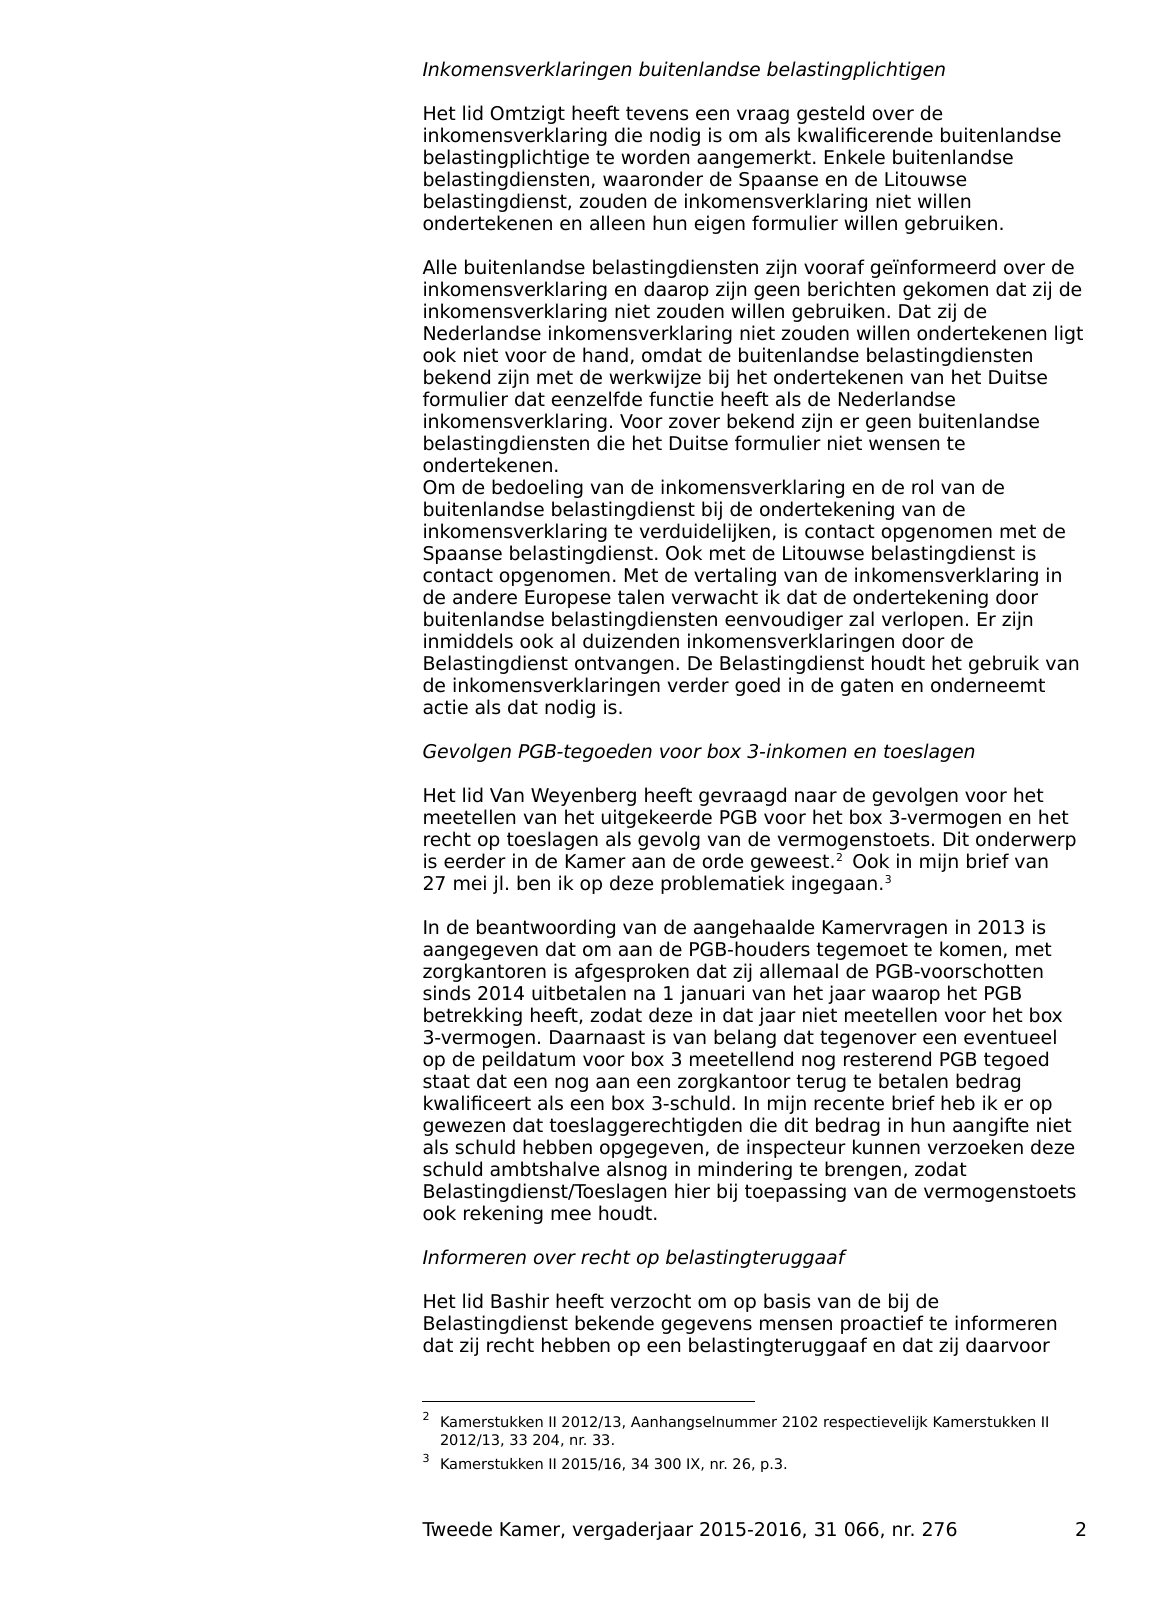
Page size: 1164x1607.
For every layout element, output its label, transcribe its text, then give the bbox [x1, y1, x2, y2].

text Kamerstukken II 2012/13, Aanhangselnummer 2102 respectievelijk Kamerstukken II 2012/13, 33 204, nr. 33. [422, 1410, 1087, 1449]
text Kamerstukken II 2015/16, 34 300 IX, nr. 26, p.3. [422, 1452, 1087, 1474]
text Alle buitenlandse belastingdiensten zijn vooraf geïnformeerd over de inkomensverklaring en daarop zijn geen berichten gekomen dat zij de inkomensverklaring niet zouden willen gebruiken. Dat zij de Nederlandse inkomensverklaring niet zouden willen ondertekenen ligt ook niet voor de hand, omdat de buitenlandse belastingdiensten bekend zijn met de werkwijze bij het ondertekenen van het Duitse formulier dat eenzelfde functie heeft als de Nederlandse inkomensverklaring. Voor zover bekend zijn er geen buitenlandse belastingdiensten die het Duitse formulier niet wensen te ondertekenen. [422, 257, 1087, 477]
text Het lid Van Weyenberg heeft gevraagd naar de gevolgen voor het meetellen van het uitgekeerde PGB voor het box 3-vermogen en het recht op toeslagen als gevolg van de vermogenstoets. Dit onderwerp is eerder in de Kamer aan de orde geweest. Ook in mijn brief van 27 mei jl. ben ik op deze problematiek ingegaan. [422, 785, 1087, 895]
subtitle Inkomensverklaringen buitenlandse belastingplichtigen [422, 59, 1087, 81]
text Het lid Omtzigt heeft tevens een vraag gesteld over de inkomensverklaring die nodig is om als kwalificerende buitenlandse belastingplichtige te worden aangemerkt. Enkele buitenlandse belastingdiensten, waaronder de Spaanse en de Litouwse belastingdienst, zouden de inkomensverklaring niet willen ondertekenen en alleen hun eigen formulier willen gebruiken. [422, 103, 1087, 235]
text Het lid Bashir heeft verzocht om op basis van de bij de Belastingdienst bekende gegevens mensen proactief te informeren dat zij recht hebben op een belastingteruggaaf en dat zij daarvoor [422, 1291, 1087, 1357]
subtitle Gevolgen PGB-tegoeden voor box 3-inkomen en toeslagen [422, 741, 1087, 763]
text Om de bedoeling van de inkomensverklaring en de rol van de buitenlandse belastingdienst bij de ondertekening van de inkomensverklaring te verduidelijken, is contact opgenomen met de Spaanse belastingdienst. Ook met de Litouwse belastingdienst is contact opgenomen. Met de vertaling van de inkomensverklaring in de andere Europese talen verwacht ik dat de ondertekening door buitenlandse belastingdiensten eenvoudiger zal verlopen. Er zijn inmiddels ook al duizenden inkomensverklaringen door de Belastingdienst ontvangen. De Belastingdienst houdt het gebruik van de inkomensverklaringen verder goed in de gaten en onderneemt actie als dat nodig is. [422, 477, 1087, 719]
text In de beantwoording van de aangehaalde Kamervragen in 2013 is aangegeven dat om aan de PGB-houders tegemoet te komen, met zorgkantoren is afgesproken dat zij allemaal de PGB-voorschotten sinds 2014 uitbetalen na 1 januari van het jaar waarop het PGB betrekking heeft, zodat deze in dat jaar niet meetellen voor het box 3-vermogen. Daarnaast is van belang dat tegenover een eventueel op de peildatum voor box 3 meetellend nog resterend PGB tegoed staat dat een nog aan een zorgkantoor terug te betalen bedrag kwalificeert als een box 3-schuld. In mijn recente brief heb ik er op gewezen dat toeslaggerechtigden die dit bedrag in hun aangifte niet als schuld hebben opgegeven, de inspecteur kunnen verzoeken deze schuld ambtshalve alsnog in mindering te brengen, zodat Belastingdienst/Toeslagen hier bij toepassing van de vermogenstoets ook rekening mee houdt. [422, 917, 1087, 1225]
subtitle Informeren over recht op belastingteruggaaf [422, 1247, 1087, 1269]
